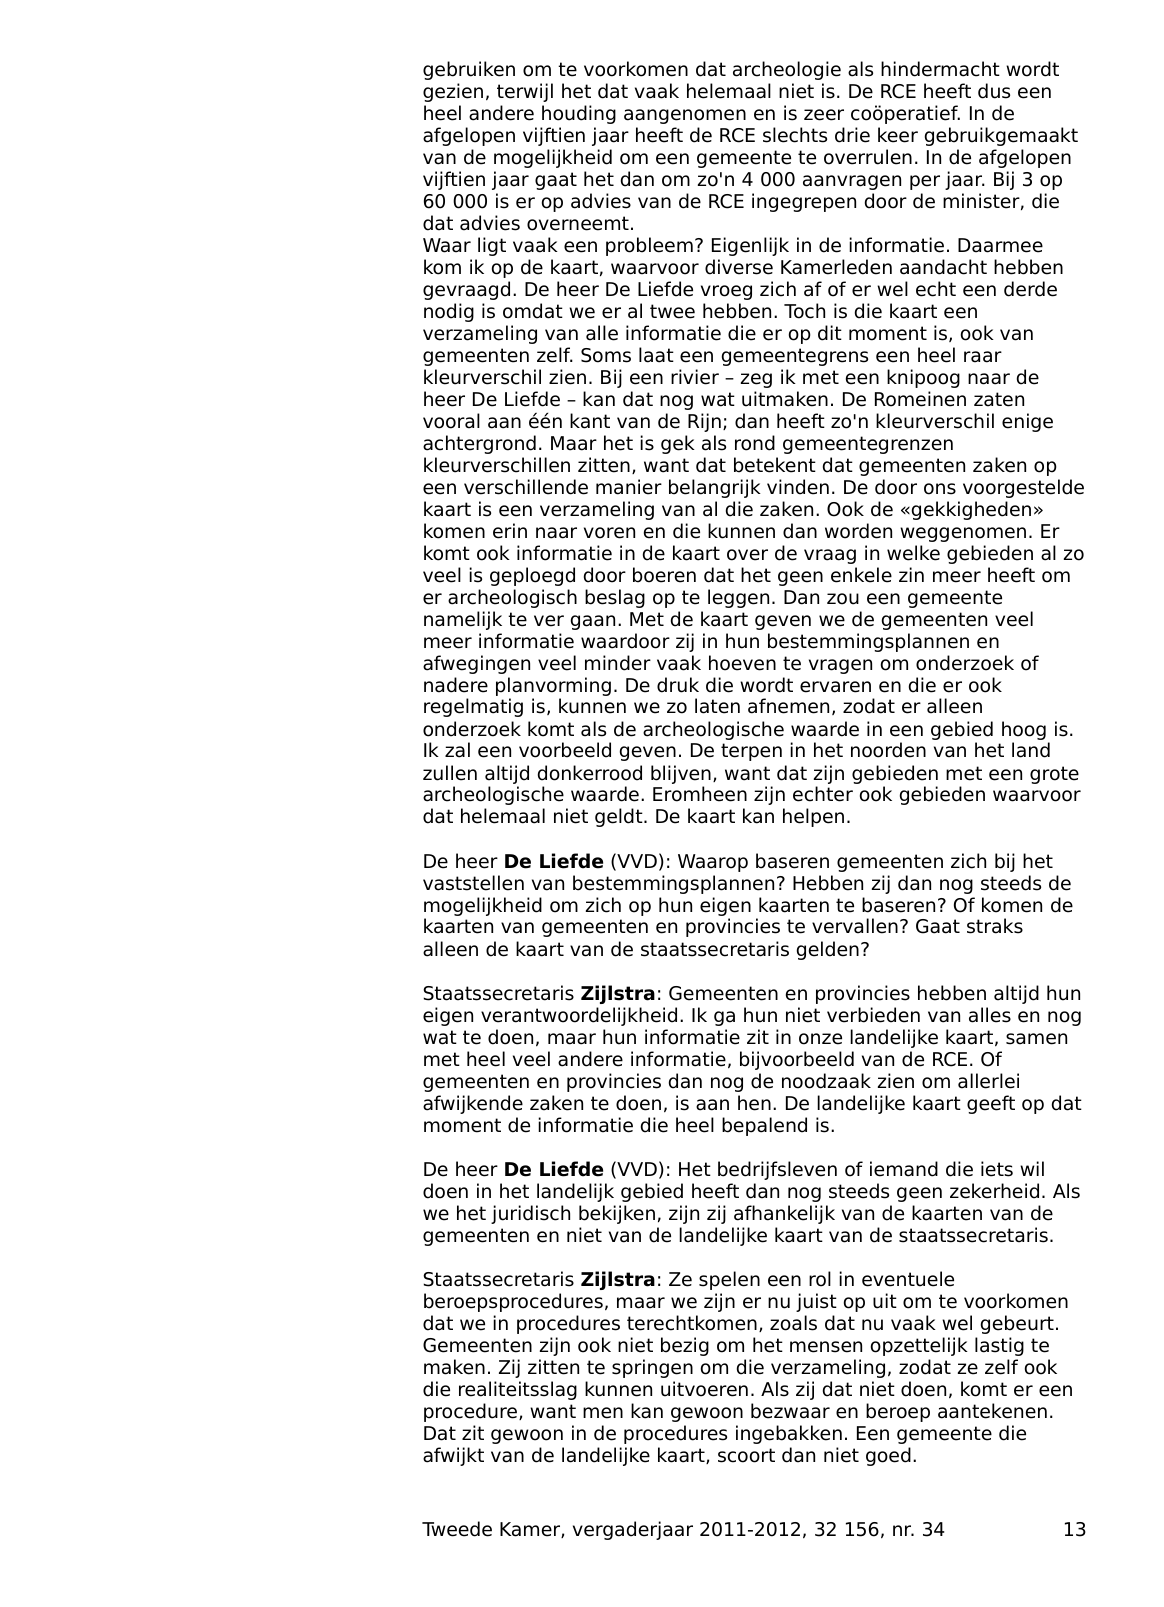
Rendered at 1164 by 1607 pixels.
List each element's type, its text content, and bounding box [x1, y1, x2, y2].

text De heer De Liefde (VVD): Het bedrijfsleven of iemand die iets wil doen in het landelijk gebied heeft dan nog steeds geen zekerheid. Als we het juridisch bekijken, zijn zij afhankelijk van de kaarten van de gemeenten en niet van de landelijke kaart van de staatssecretaris. [422, 1159, 1087, 1247]
text Waar ligt vaak een probleem? Eigenlijk in de informatie. Daarmee kom ik op de kaart, waarvoor diverse Kamerleden aandacht hebben gevraagd. De heer De Liefde vroeg zich af of er wel echt een derde nodig is omdat we er al twee hebben. Toch is die kaart een verzameling van alle informatie die er op dit moment is, ook van gemeenten zelf. Soms laat een gemeentegrens een heel raar kleurverschil zien. Bij een rivier – zeg ik met een knipoog naar de heer De Liefde – kan dat nog wat uitmaken. De Romeinen zaten vooral aan één kant van de Rijn; dan heeft zo'n kleurverschil enige achtergrond. Maar het is gek als rond gemeentegrenzen kleurverschillen zitten, want dat betekent dat gemeenten zaken op een verschillende manier belangrijk vinden. De door ons voorgestelde kaart is een verzameling van al die zaken. Ook de «gekkigheden» komen erin naar voren en die kunnen dan worden weggenomen. Er komt ook informatie in de kaart over de vraag in welke gebieden al zo veel is geploegd door boeren dat het geen enkele zin meer heeft om er archeologisch beslag op te leggen. Dan zou een gemeente namelijk te ver gaan. Met de kaart geven we de gemeenten veel meer informatie waardoor zij in hun bestemmingsplannen en afwegingen veel minder vaak hoeven te vragen om onderzoek of nadere planvorming. De druk die wordt ervaren en die er ook regelmatig is, kunnen we zo laten afnemen, zodat er alleen onderzoek komt als de archeologische waarde in een gebied hoog is. Ik zal een voorbeeld geven. De terpen in het noorden van het land zullen altijd donkerrood blijven, want dat zijn gebieden met een grote archeologische waarde. Eromheen zijn echter ook gebieden waarvoor dat helemaal niet geldt. De kaart kan helpen. [422, 235, 1087, 828]
text Staatssecretaris Zijlstra: Ze spelen een rol in eventuele beroepsprocedures, maar we zijn er nu juist op uit om te voorkomen dat we in procedures terechtkomen, zoals dat nu vaak wel gebeurt. Gemeenten zijn ook niet bezig om het mensen opzettelijk lastig te maken. Zij zitten te springen om die verzameling, zodat ze zelf ook die realiteitsslag kunnen uitvoeren. Als zij dat niet doen, komt er een procedure, want men kan gewoon bezwaar en beroep aantekenen. Dat zit gewoon in de procedures ingebakken. Een gemeente die afwijkt van de landelijke kaart, scoort dan niet goed. [422, 1269, 1087, 1467]
text gebruiken om te voorkomen dat archeologie als hindermacht wordt gezien, terwijl het dat vaak helemaal niet is. De RCE heeft dus een heel andere houding aangenomen en is zeer coöperatief. In de afgelopen vijftien jaar heeft de RCE slechts drie keer gebruikgemaakt van de mogelijkheid om een gemeente te overrulen. In de afgelopen vijftien jaar gaat het dan om zo'n 4 000 aanvragen per jaar. Bij 3 op 60 000 is er op advies van de RCE ingegrepen door de minister, die dat advies overneemt. [422, 59, 1087, 235]
text Staatssecretaris Zijlstra: Gemeenten en provincies hebben altijd hun eigen verantwoordelijkheid. Ik ga hun niet verbieden van alles en nog wat te doen, maar hun informatie zit in onze landelijke kaart, samen met heel veel andere informatie, bijvoorbeeld van de RCE. Of gemeenten en provincies dan nog de noodzaak zien om allerlei afwijkende zaken te doen, is aan hen. De landelijke kaart geeft op dat moment de informatie die heel bepalend is. [422, 983, 1087, 1136]
text De heer De Liefde (VVD): Waarop baseren gemeenten zich bij het vaststellen van bestemmingsplannen? Hebben zij dan nog steeds de mogelijkheid om zich op hun eigen kaarten te baseren? Of komen de kaarten van gemeenten en provincies te vervallen? Gaat straks alleen de kaart van de staatssecretaris gelden? [422, 851, 1087, 960]
